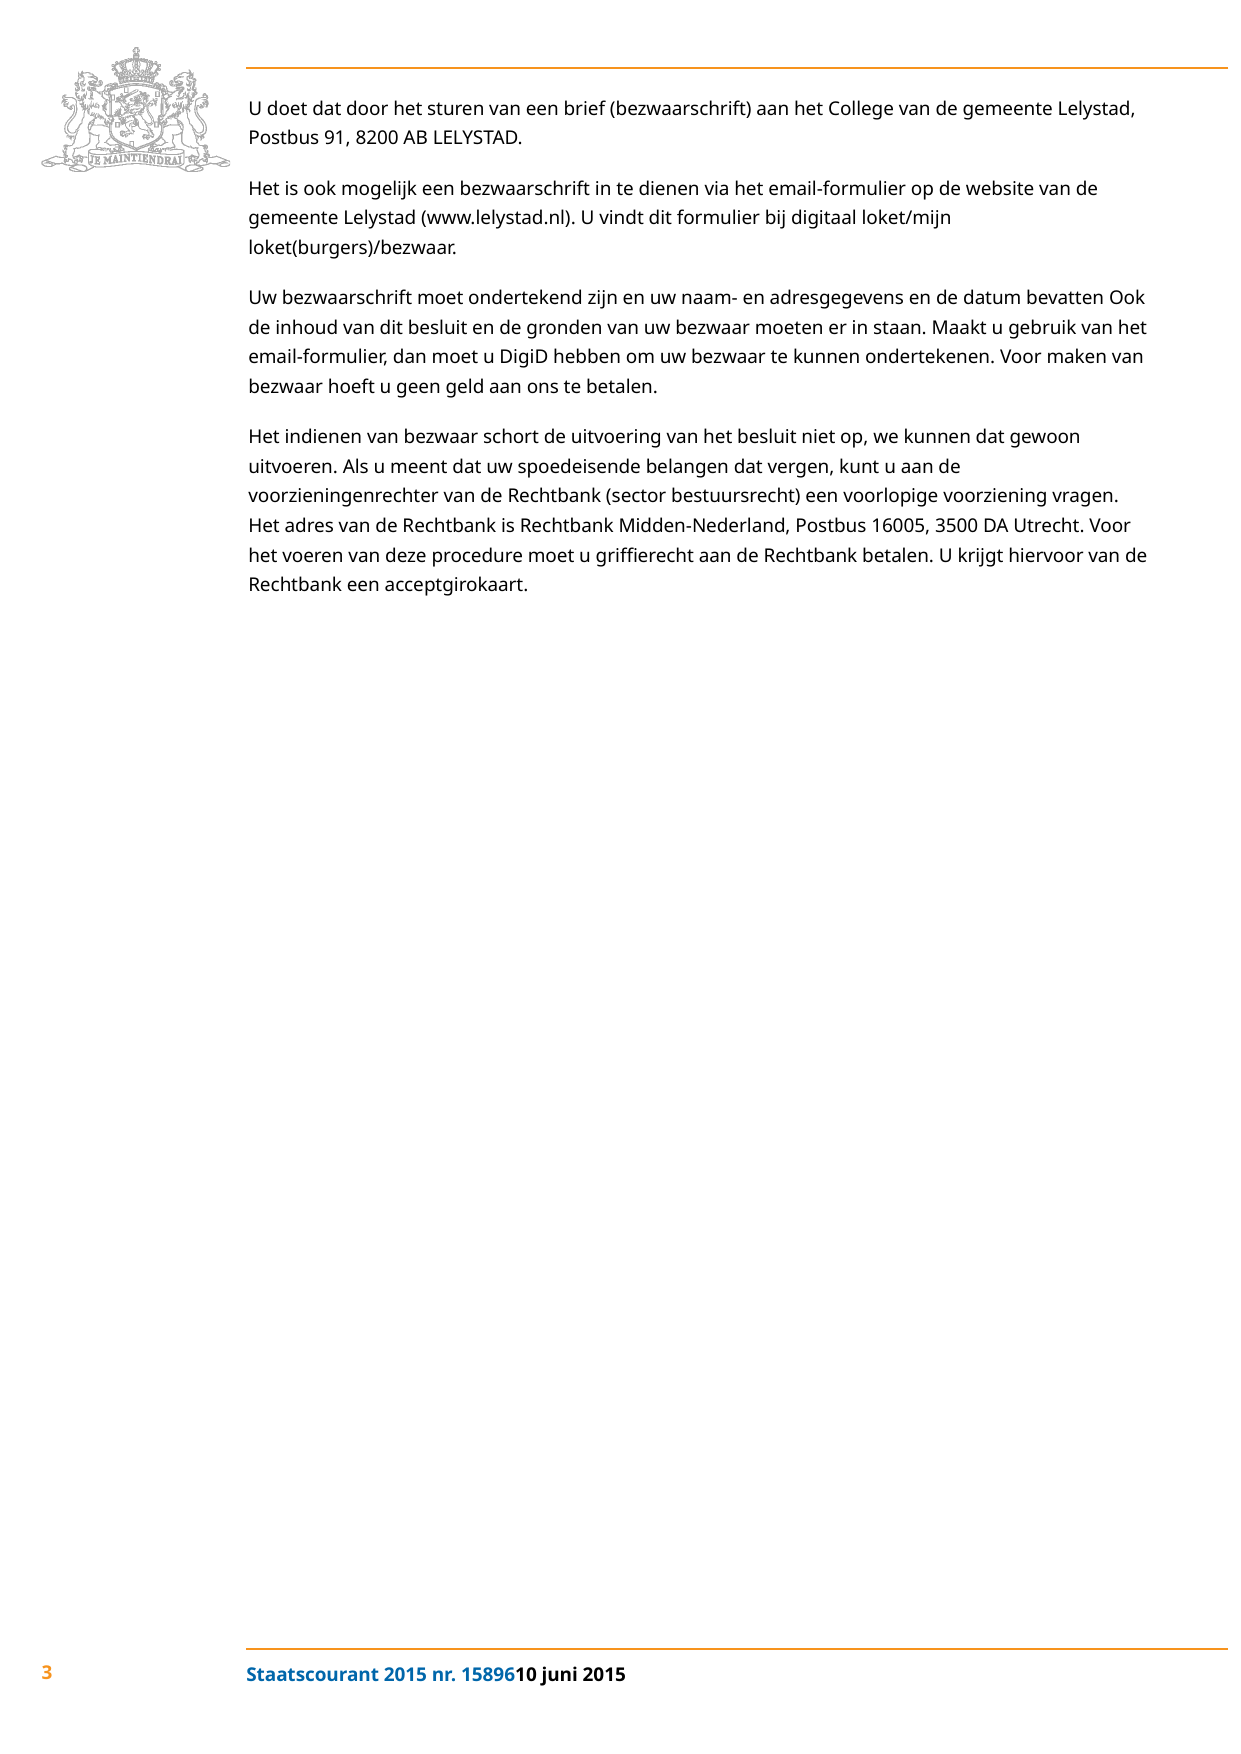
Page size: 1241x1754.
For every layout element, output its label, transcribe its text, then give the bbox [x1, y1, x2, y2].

text Het is ook mogelijk een bezwaarschrift in te dienen via het email-formulier op de website van de gemeente Lelystad (www.lelystad.nl). U vindt dit formulier bij digitaal loket/mijn loket(burgers)/bezwaar. [248, 175, 1152, 260]
text Het indienen van bezwaar schort de uitvoering van het besluit niet op, we kunnen dat gewoon uitvoeren. Als u meent dat uw spoedeisende belangen dat vergen, kunt u aan de voorzieningenrechter van de Rechtbank (sector bestuursrecht) een voorlopige voorziening vragen. Het adres van de Rechtbank is Rechtbank Midden-Nederland, Postbus 16005, 3500 DA Utrecht. Voor het voeren van deze procedure moet u griffierecht aan de Rechtbank betalen. U krijgt hiervoor van de Rechtbank een acceptgirokaart. [248, 423, 1152, 597]
picture [41, 47, 231, 172]
text U doet dat door het sturen van een brief (bezwaarschrift) aan het College van de gemeente Lelystad, Postbus 91, 8200 AB LELYSTAD. [248, 95, 1152, 150]
text Uw bezwaarschrift moet ondertekend zijn en uw naam- en adresgegevens en de datum bevatten Ook de inhoud van dit besluit en de gronden van uw bezwaar moeten er in staan. Maakt u gebruik van het email-formulier, dan moet u DigiD hebben om uw bezwaar te kunnen ondertekenen. Voor maken van bezwaar hoeft u geen geld aan ons te betalen. [248, 284, 1152, 399]
